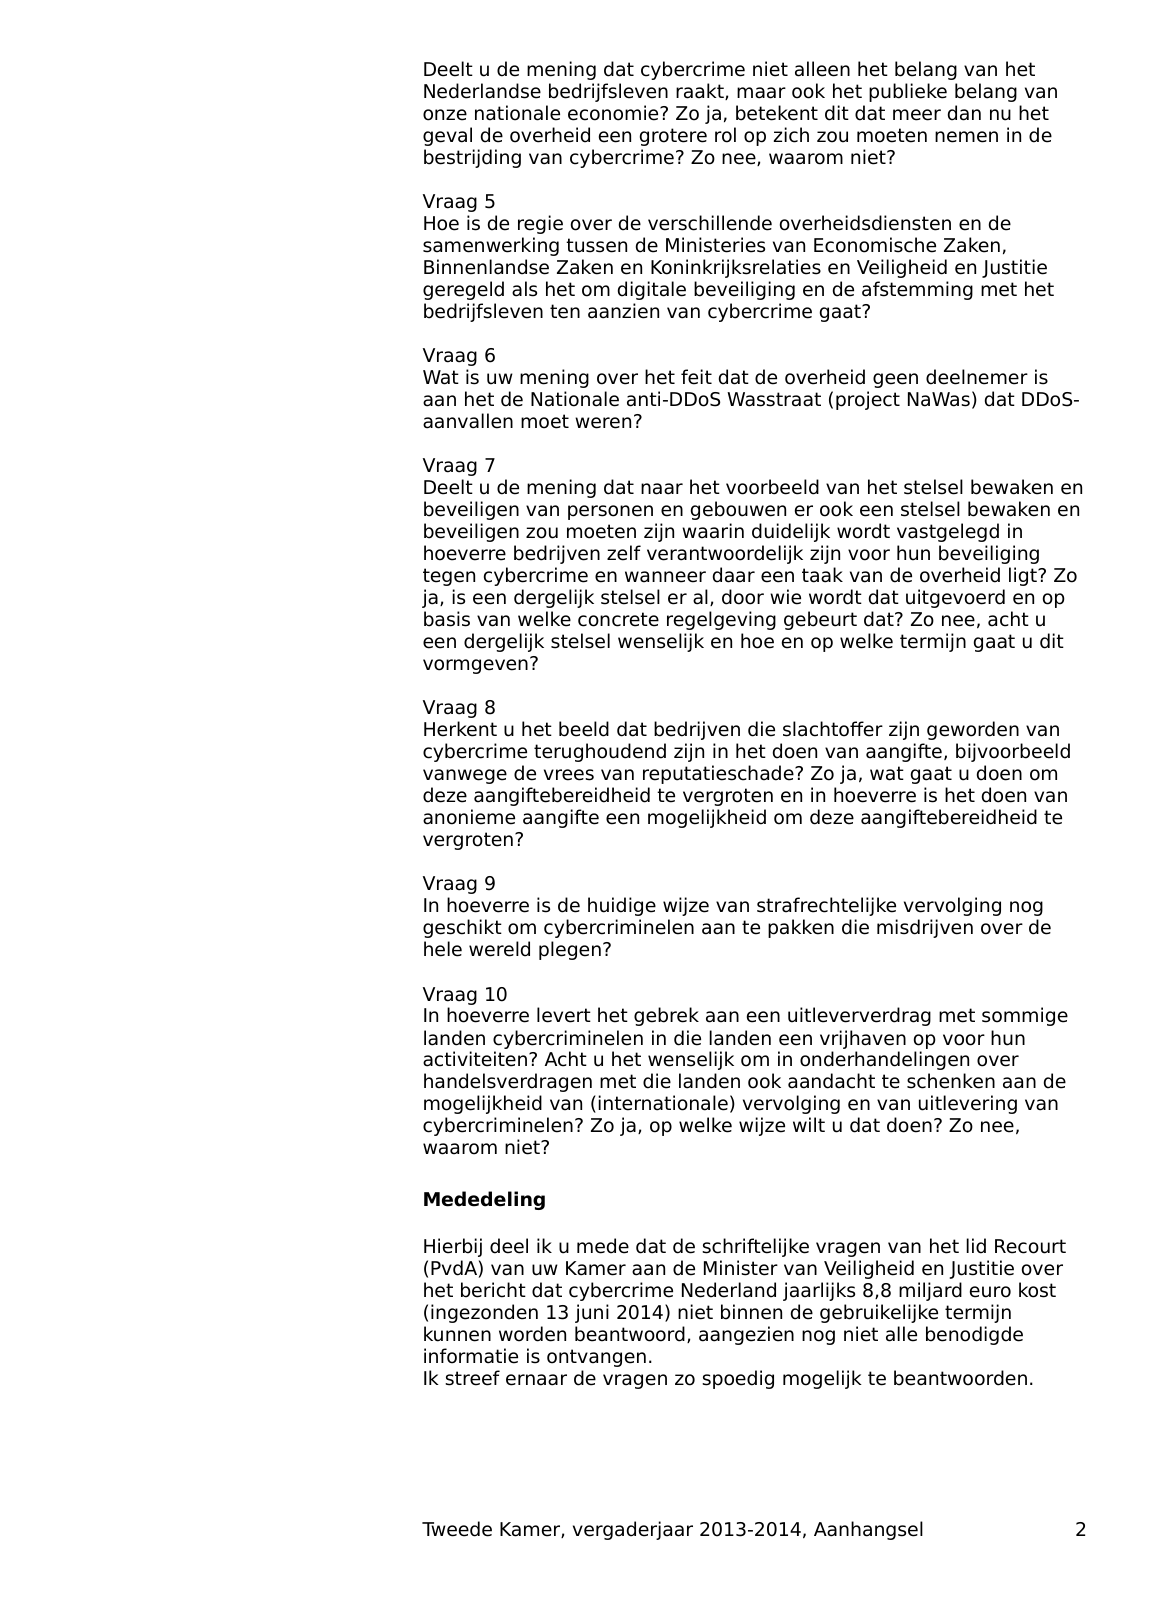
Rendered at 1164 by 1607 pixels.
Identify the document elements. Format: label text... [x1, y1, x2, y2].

text Wat is uw mening over het feit dat de overheid geen deelnemer is aan het de Nationale anti-DDoS Wasstraat (project NaWas) dat DDoS-aanvallen moet weren? [422, 367, 1087, 433]
text Vraag 5 [422, 191, 1087, 213]
text Deelt u de mening dat cybercrime niet alleen het belang van het Nederlandse bedrijfsleven raakt, maar ook het publieke belang van onze nationale economie? Zo ja, betekent dit dat meer dan nu het geval de overheid een grotere rol op zich zou moeten nemen in de bestrijding van cybercrime? Zo nee, waarom niet? [422, 59, 1087, 169]
subtitle Mededeling [422, 1189, 1087, 1211]
text Vraag 10 [422, 983, 1087, 1005]
text In hoeverre levert het gebrek aan een uitleververdrag met sommige landen cybercriminelen in die landen een vrijhaven op voor hun activiteiten? Acht u het wenselijk om in onderhandelingen over handelsverdragen met die landen ook aandacht te schenken aan de mogelijkheid van (internationale) vervolging en van uitlevering van cybercriminelen? Zo ja, op welke wijze wilt u dat doen? Zo nee, waarom niet? [422, 1005, 1087, 1159]
text Vraag 7 [422, 455, 1087, 477]
text Ik streef ernaar de vragen zo spoedig mogelijk te beantwoorden. [422, 1368, 1087, 1390]
text Vraag 8 [422, 697, 1087, 719]
text Hierbij deel ik u mede dat de schriftelijke vragen van het lid Recourt (PvdA) van uw Kamer aan de Minister van Veiligheid en Justitie over het bericht dat cybercrime Nederland jaarlijks 8,8 miljard euro kost (ingezonden 13 juni 2014) niet binnen de gebruikelijke termijn kunnen worden beantwoord, aangezien nog niet alle benodigde informatie is ontvangen. [422, 1236, 1087, 1368]
text Vraag 6 [422, 345, 1087, 367]
text Hoe is de regie over de verschillende overheidsdiensten en de samenwerking tussen de Ministeries van Economische Zaken, Binnenlandse Zaken en Koninkrijksrelaties en Veiligheid en Justitie geregeld als het om digitale beveiliging en de afstemming met het bedrijfsleven ten aanzien van cybercrime gaat? [422, 213, 1087, 323]
text In hoeverre is de huidige wijze van strafrechtelijke vervolging nog geschikt om cybercriminelen aan te pakken die misdrijven over de hele wereld plegen? [422, 895, 1087, 961]
text Herkent u het beeld dat bedrijven die slachtoffer zijn geworden van cybercrime terughoudend zijn in het doen van aangifte, bijvoorbeeld vanwege de vrees van reputatieschade? Zo ja, wat gaat u doen om deze aangiftebereidheid te vergroten en in hoeverre is het doen van anonieme aangifte een mogelijkheid om deze aangiftebereidheid te vergroten? [422, 719, 1087, 851]
text Deelt u de mening dat naar het voorbeeld van het stelsel bewaken en beveiligen van personen en gebouwen er ook een stelsel bewaken en beveiligen zou moeten zijn waarin duidelijk wordt vastgelegd in hoeverre bedrijven zelf verantwoordelijk zijn voor hun beveiliging tegen cybercrime en wanneer daar een taak van de overheid ligt? Zo ja, is een dergelijk stelsel er al, door wie wordt dat uitgevoerd en op basis van welke concrete regelgeving gebeurt dat? Zo nee, acht u een dergelijk stelsel wenselijk en hoe en op welke termijn gaat u dit vormgeven? [422, 477, 1087, 675]
text Vraag 9 [422, 873, 1087, 895]
